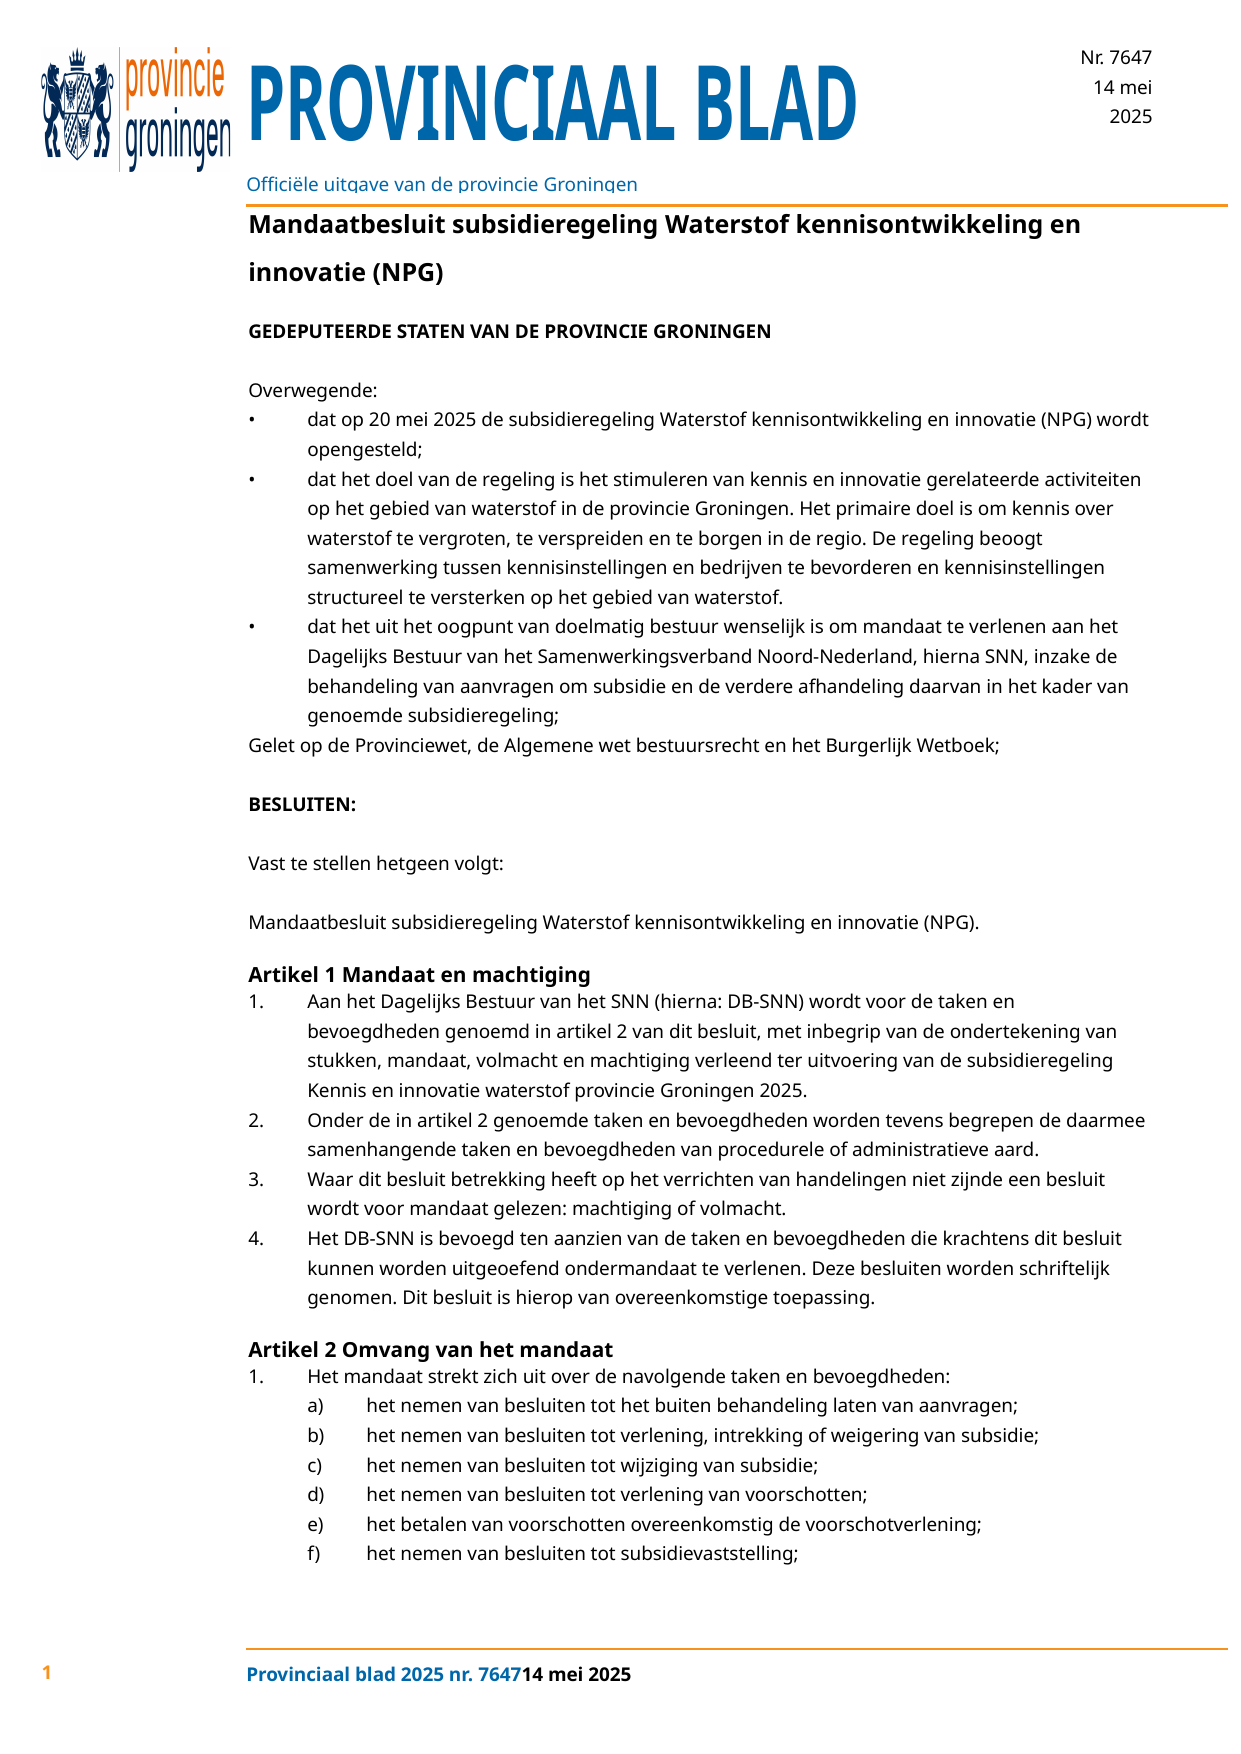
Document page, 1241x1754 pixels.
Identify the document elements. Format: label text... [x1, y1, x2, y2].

list dat het doel van de regeling is het stimuleren van kennis en innovatie gerelateerde activiteiten op het gebied van waterstof in de provincie Groningen. Het primaire doel is om kennis over waterstof te vergroten, te verspreiden en te borgen in de regio. De regeling beoogt samenwerking tussen kennisinstellingen en bedrijven te bevorderen en kennisinstellingen structureel te versterken op het gebied van waterstof. [248, 466, 1152, 610]
list Waar dit besluit betrekking heeft op het verrichten van handelingen niet zijnde een besluit wordt voor mandaat gelezen: machtiging of volmacht. [248, 1166, 1152, 1221]
list het nemen van besluiten tot subsidievaststelling; [307, 1541, 1152, 1566]
list het nemen van besluiten tot verlening, intrekking of weigering van subsidie; [307, 1422, 1152, 1448]
text Artikel 1 Mandaat en machtiging [248, 960, 1152, 988]
list dat op 20 mei 2025 de subsidieregeling Waterstof kennisontwikkeling en innovatie (NPG) wordt opengesteld; [248, 407, 1152, 462]
text GEDEPUTEERDE STATEN VAN DE PROVINCIE GRONINGEN [248, 318, 1152, 344]
list Het DB-SNN is bevoegd ten aanzien van de taken en bevoegdheden die krachtens dit besluit kunnen worden uitgeoefend ondermandaat te verlenen. Deze besluiten worden schriftelijk genomen. Dit besluit is hierop van overeenkomstige toepassing. [248, 1225, 1152, 1310]
picture [41, 47, 231, 172]
list het betalen van voorschotten overeenkomstig de voorschotverlening; [307, 1511, 1152, 1537]
text Vast te stellen hetgeen volgt: [248, 850, 1152, 876]
text BESLUITEN: [248, 791, 1152, 817]
list het nemen van besluiten tot het buiten behandeling laten van aanvragen; [307, 1393, 1152, 1418]
list Aan het Dagelijks Bestuur van het SNN (hierna: DB-SNN) wordt voor de taken en bevoegdheden genoemd in artikel 2 van dit besluit, met inbegrip van de ondertekening van stukken, mandaat, volmacht en machtiging verleend ter uitvoering van de subsidieregeling Kennis en innovatie waterstof provincie Groningen 2025. [248, 988, 1152, 1103]
list Het mandaat strekt zich uit over de navolgende taken en bevoegdheden: [248, 1363, 1152, 1389]
list Onder de in artikel 2 genoemde taken en bevoegdheden worden tevens begrepen de daarmee samenhangende taken en bevoegdheden van procedurele of administratieve aard. [248, 1107, 1152, 1162]
text Mandaatbesluit subsidieregeling Waterstof kennisontwikkeling en innovatie (NPG) [248, 207, 1152, 288]
list het nemen van besluiten tot wijziging van subsidie; [307, 1452, 1152, 1478]
text Gelet op de Provinciewet, de Algemene wet bestuursrecht en het Burgerlijk Wetboek; [248, 732, 1152, 758]
text Mandaatbesluit subsidieregeling Waterstof kennisontwikkeling en innovatie (NPG). [248, 909, 1152, 935]
list dat het uit het oogpunt van doelmatig bestuur wenselijk is om mandaat te verlenen aan het Dagelijks Bestuur van het Samenwerkingsverband Noord-Nederland, hierna SNN, inzake de behandeling van aanvragen om subsidie en de verdere afhandeling daarvan in het kader van genoemde subsidieregeling; [248, 614, 1152, 728]
list het nemen van besluiten tot verlening van voorschotten; [307, 1481, 1152, 1507]
text Artikel 2 Omvang van het mandaat [248, 1335, 1152, 1363]
text Overwegende: [248, 377, 1152, 403]
